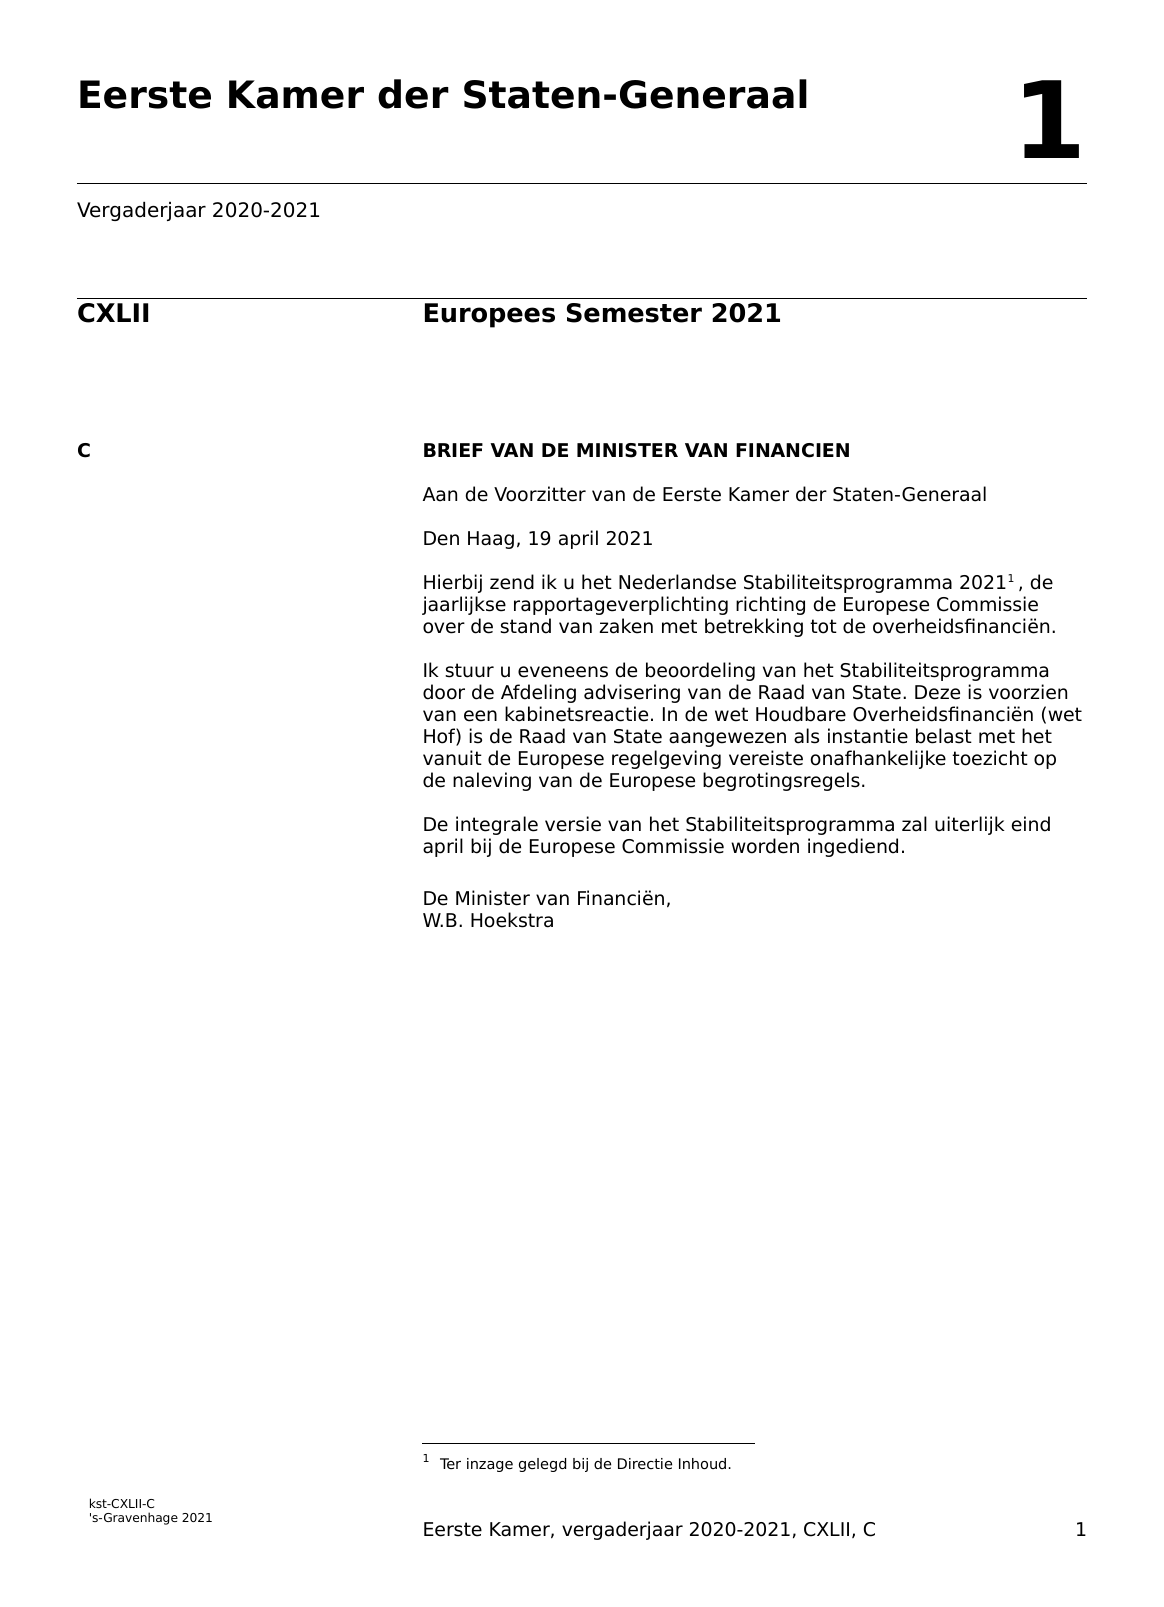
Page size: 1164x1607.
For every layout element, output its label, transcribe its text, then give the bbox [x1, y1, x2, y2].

text kst-CXLII-C [88, 1497, 323, 1511]
text Aan de Voorzitter van de Eerste Kamer der Staten-Generaal [422, 484, 1087, 506]
subtitle CXLII Europees Semester 2021 [77, 299, 1087, 329]
text De Minister van Financiën, W.B. Hoekstra [422, 888, 1087, 932]
subtitle C BRIEF VAN DE MINISTER VAN FINANCIEN [77, 440, 1087, 462]
table_header Eerste Kamer der Staten-Generaal [77, 59, 886, 183]
table_cell Vergaderjaar 2020-2021 [77, 184, 1087, 298]
text De integrale versie van het Stabiliteitsprogramma zal uiterlijk eind april bij de Europese Commissie worden ingediend. [422, 814, 1087, 858]
table_header 1 [886, 59, 1087, 183]
text Ik stuur u eveneens de beoordeling van het Stabiliteitsprogramma door de Afdeling advisering van de Raad van State. Deze is voorzien van een kabinetsreactie. In de wet Houdbare Overheidsfinanciën (wet Hof) is de Raad van State aangewezen als instantie belast met het vanuit de Europese regelgeving vereiste onafhankelijke toezicht op de naleving van de Europese begrotingsregels. [422, 660, 1087, 792]
text Hierbij zend ik u het Nederlandse Stabiliteitsprogramma 2021, de jaarlijkse rapportageverplichting richting de Europese Commissie over de stand van zaken met betrekking tot de overheidsfinanciën. [422, 572, 1087, 638]
text 's-Gravenhage 2021 [88, 1511, 323, 1525]
text Ter inzage gelegd bij de Directie Inhoud. [422, 1452, 1087, 1474]
text Den Haag, 19 april 2021 [422, 528, 1087, 550]
